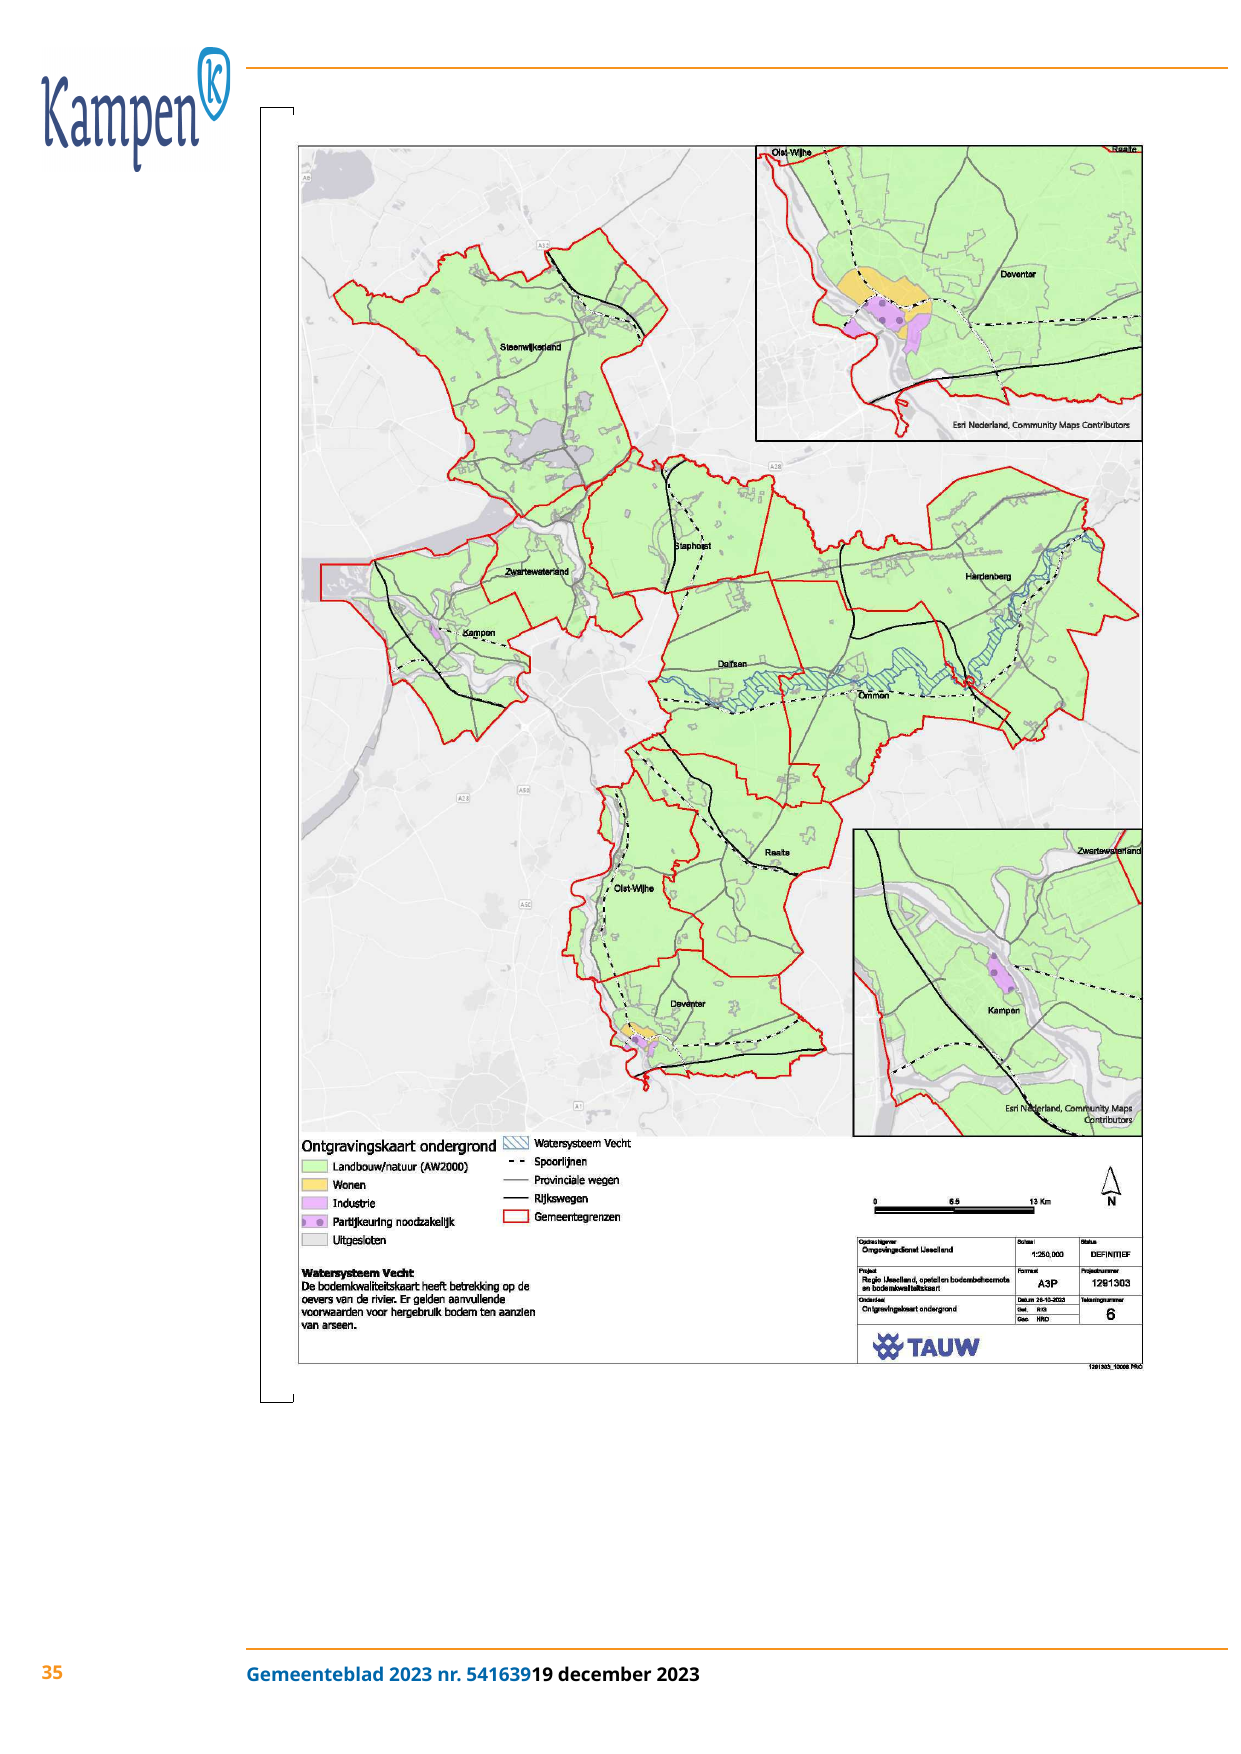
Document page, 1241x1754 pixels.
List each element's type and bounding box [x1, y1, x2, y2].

picture [41, 47, 231, 172]
picture [268, 115, 1173, 1394]
